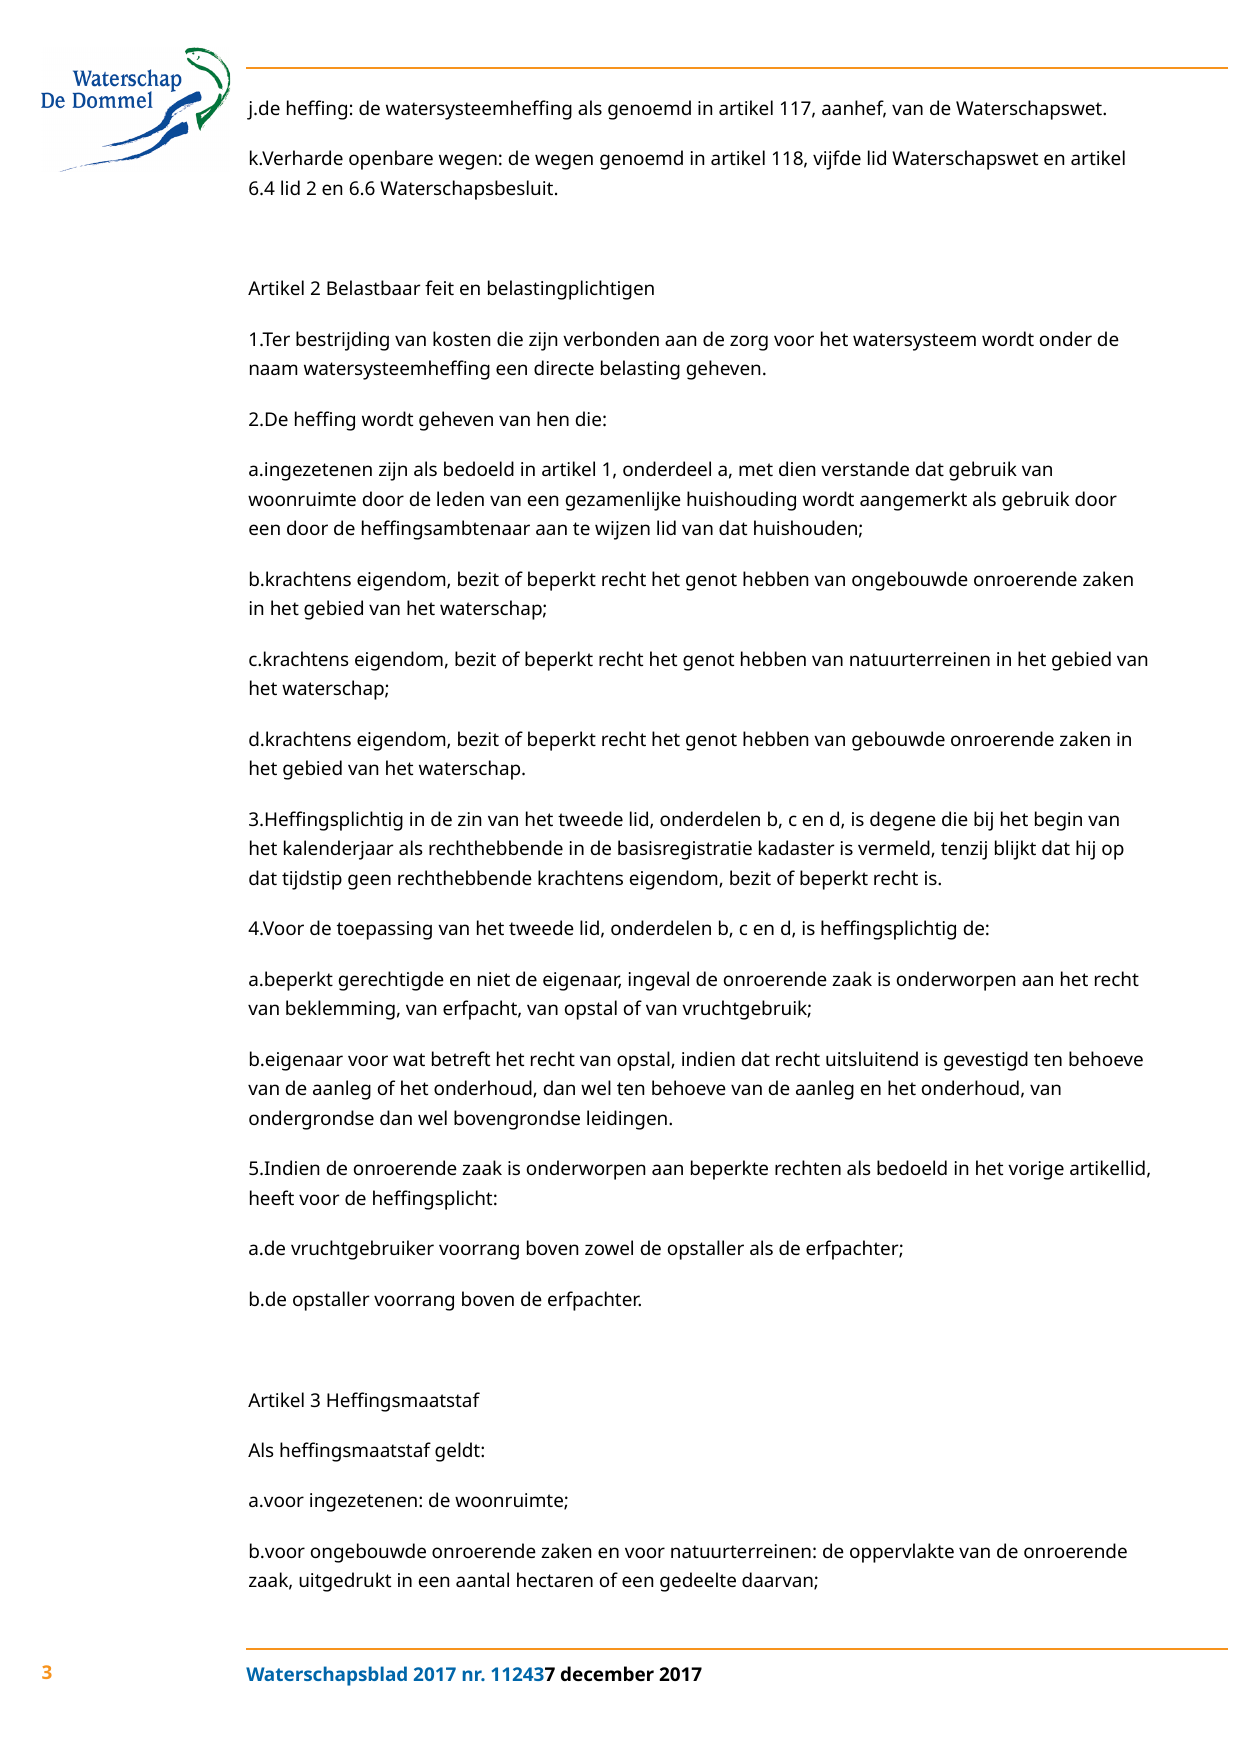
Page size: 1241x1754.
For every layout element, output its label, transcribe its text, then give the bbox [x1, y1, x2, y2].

text 5.Indien de onroerende zaak is onderworpen aan beperkte rechten als bedoeld in het vorige artikellid, heeft voor de heffingsplicht: [248, 1156, 1152, 1211]
text b.de opstaller voorrang boven de erfpachter. [248, 1286, 1152, 1312]
text 2.De heffing wordt geheven van hen die: [248, 406, 1152, 432]
text Artikel 3 Heffingsmaatstaf [248, 1387, 1152, 1413]
text 3.Heffingsplichtig in de zin van het tweede lid, onderdelen b, c en d, is degene die bij het begin van het kalenderjaar als rechthebbende in de basisregistratie kadaster is vermeld, tenzij blijkt dat hij op dat tijdstip geen rechthebbende krachtens eigendom, bezit of beperkt recht is. [248, 806, 1152, 891]
text j.de heffing: de watersysteemheffing als genoemd in artikel 117, aanhef, van de Waterschapswet. [248, 95, 1152, 121]
text d.krachtens eigendom, bezit of beperkt recht het genot hebben van gebouwde onroerende zaken in het gebied van het waterschap. [248, 726, 1152, 781]
text c.krachtens eigendom, bezit of beperkt recht het genot hebben van natuurterreinen in het gebied van het waterschap; [248, 646, 1152, 701]
text Artikel 2 Belastbaar feit en belastingplichtigen [248, 276, 1152, 301]
text a.ingezetenen zijn als bedoeld in artikel 1, onderdeel a, met dien verstande dat gebruik van woonruimte door de leden van een gezamenlijke huishouding wordt aangemerkt als gebruik door een door de heffingsambtenaar aan te wijzen lid van dat huishouden; [248, 456, 1152, 541]
text k.Verharde openbare wegen: de wegen genoemd in artikel 118, vijfde lid Waterschapswet en artikel 6.4 lid 2 en 6.6 Waterschapsbesluit. [248, 145, 1152, 201]
text a.voor ingezetenen: de woonruimte; [248, 1488, 1152, 1513]
picture [41, 47, 231, 172]
text b.voor ongebouwde onroerende zaken en voor natuurterreinen: de oppervlakte van de onroerende zaak, uitgedrukt in een aantal hectaren of een gedeelte daarvan; [248, 1538, 1152, 1593]
text 1.Ter bestrijding van kosten die zijn verbonden aan de zorg voor het watersysteem wordt onder de naam watersysteemheffing een directe belasting geheven. [248, 326, 1152, 381]
text 4.Voor de toepassing van het tweede lid, onderdelen b, c en d, is heffingsplichtig de: [248, 916, 1152, 941]
text a.de vruchtgebruiker voorrang boven zowel de opstaller als de erfpachter; [248, 1236, 1152, 1261]
text b.eigenaar voor wat betreft het recht van opstal, indien dat recht uitsluitend is gevestigd ten behoeve van de aanleg of het onderhoud, dan wel ten behoeve van de aanleg en het onderhoud, van ondergrondse dan wel bovengrondse leidingen. [248, 1046, 1152, 1131]
text Als heffingsmaatstaf geldt: [248, 1437, 1152, 1463]
text b.krachtens eigendom, bezit of beperkt recht het genot hebben van ongebouwde onroerende zaken in het gebied van het waterschap; [248, 566, 1152, 621]
text a.beperkt gerechtigde en niet de eigenaar, ingeval de onroerende zaak is onderworpen aan het recht van beklemming, van erfpacht, van opstal of van vruchtgebruik; [248, 966, 1152, 1021]
